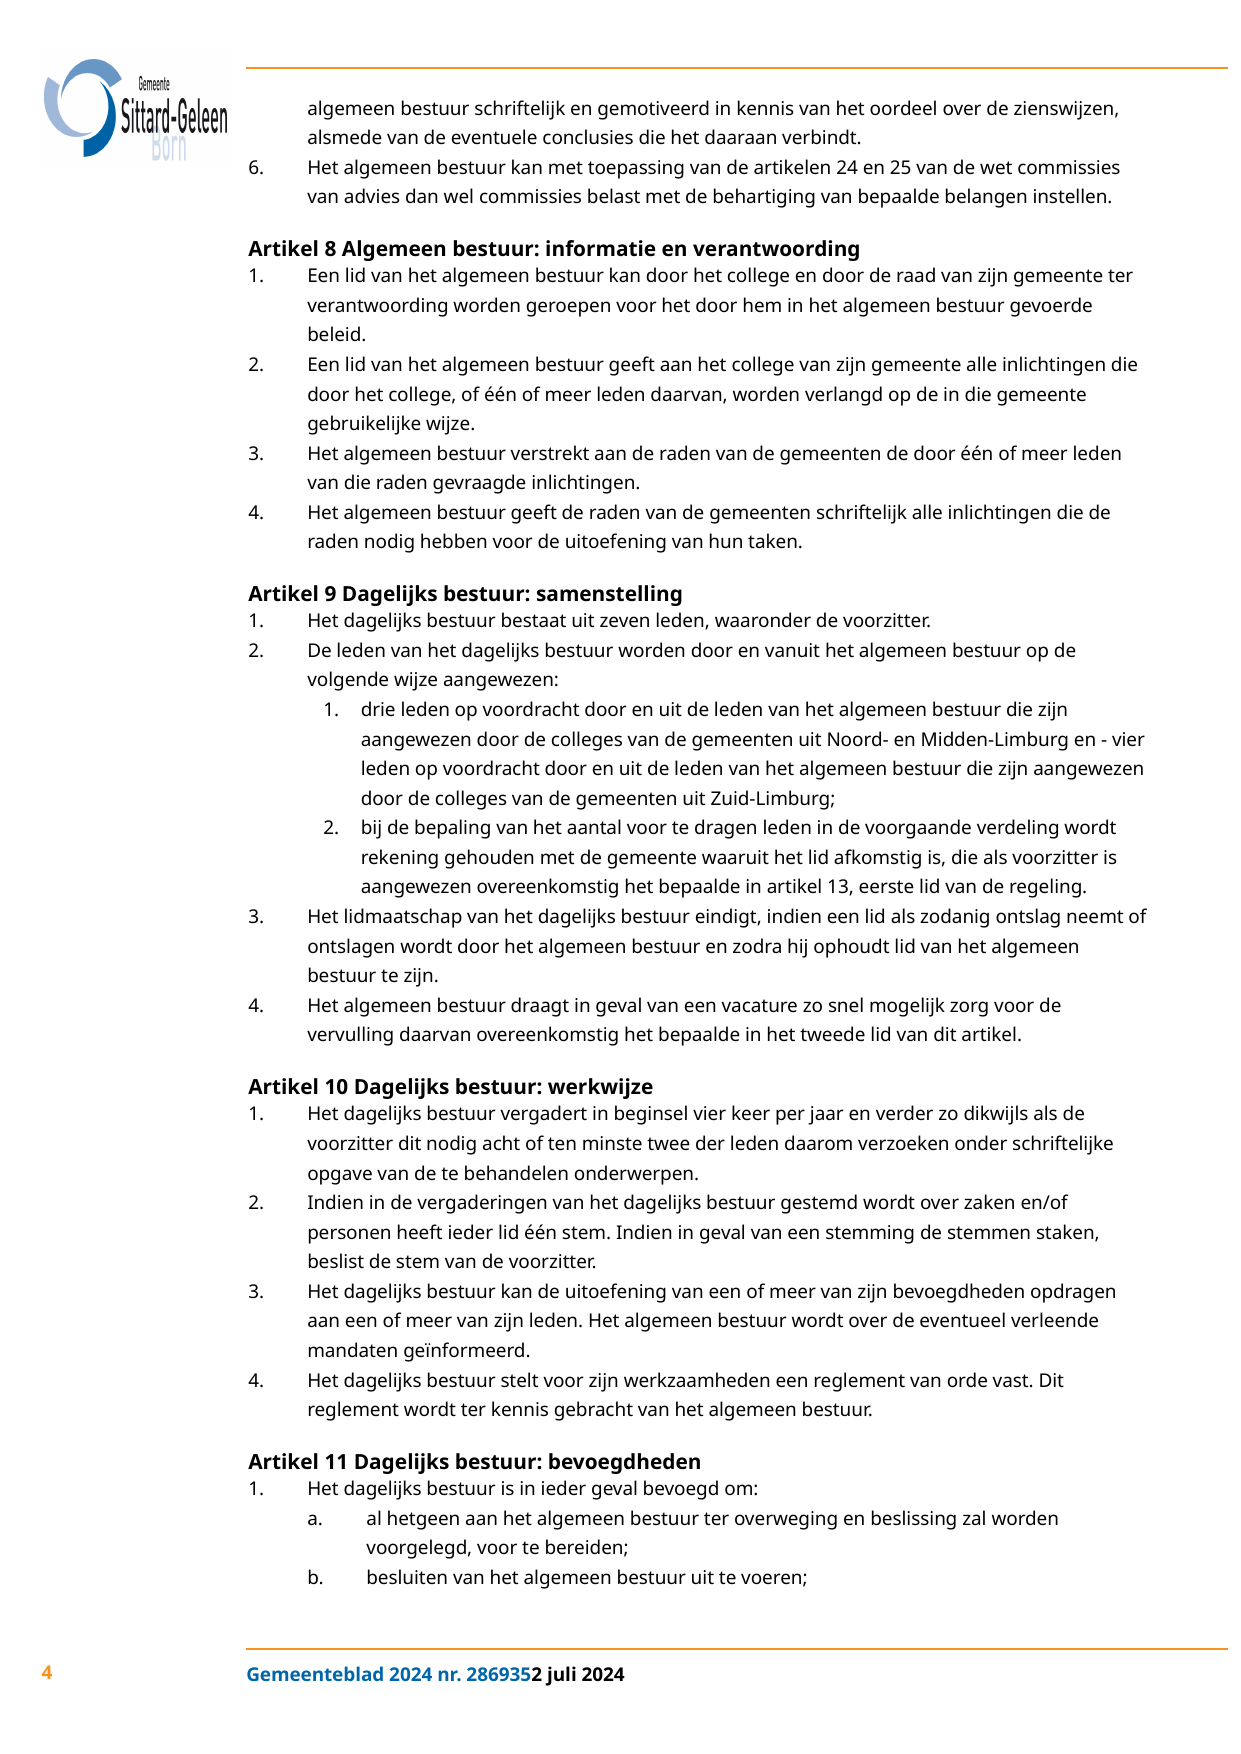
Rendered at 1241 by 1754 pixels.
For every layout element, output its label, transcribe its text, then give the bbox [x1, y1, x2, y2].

list drie leden op voordracht door en uit de leden van het algemeen bestuur die zijn aangewezen door de colleges van de gemeenten uit Noord- en Midden-Limburg en - vier leden op voordracht door en uit de leden van het algemeen bestuur die zijn aangewezen door de colleges van de gemeenten uit Zuid-Limburg; [323, 696, 1152, 811]
list Het dagelijks bestuur bestaat uit zeven leden, waaronder de voorzitter. [248, 607, 1152, 633]
list Een lid van het algemeen bestuur geeft aan het college van zijn gemeente alle inlichtingen die door het college, of één of meer leden daarvan, worden verlangd op de in die gemeente gebruikelijke wijze. [248, 351, 1152, 436]
picture [41, 47, 231, 172]
list Het dagelijks bestuur is in ieder geval bevoegd om: [248, 1475, 1152, 1501]
text Artikel 11 Dagelijks bestuur: bevoegdheden [248, 1447, 1152, 1475]
list Een lid van het algemeen bestuur kan door het college en door de raad van zijn gemeente ter verantwoording worden geroepen voor het door hem in het algemeen bestuur gevoerde beleid. [248, 262, 1152, 347]
list Indien in de vergaderingen van het dagelijks bestuur gestemd wordt over zaken en/of personen heeft ieder lid één stem. Indien in geval van een stemming de stemmen staken, beslist de stem van de voorzitter. [248, 1189, 1152, 1274]
list al hetgeen aan het algemeen bestuur ter overweging en beslissing zal worden voorgelegd, voor te bereiden; [307, 1505, 1152, 1560]
text Artikel 9 Dagelijks bestuur: samenstelling [248, 579, 1152, 607]
list algemeen bestuur schriftelijk en gemotiveerd in kennis van het oordeel over de zienswijzen, alsmede van de eventuele conclusies die het daaraan verbindt. [248, 95, 1152, 150]
list De leden van het dagelijks bestuur worden door en vanuit het algemeen bestuur op de volgende wijze aangewezen: [248, 637, 1152, 692]
list Het dagelijks bestuur stelt voor zijn werkzaamheden een reglement van orde vast. Dit reglement wordt ter kennis gebracht van het algemeen bestuur. [248, 1367, 1152, 1422]
list Het algemeen bestuur kan met toepassing van de artikelen 24 en 25 van de wet commissies van advies dan wel commissies belast met de behartiging van bepaalde belangen instellen. [248, 154, 1152, 209]
list besluiten van het algemeen bestuur uit te voeren; [307, 1564, 1152, 1590]
text Artikel 8 Algemeen bestuur: informatie en verantwoording [248, 234, 1152, 262]
text Artikel 10 Dagelijks bestuur: werkwijze [248, 1072, 1152, 1101]
list Het algemeen bestuur geeft de raden van de gemeenten schriftelijk alle inlichtingen die de raden nodig hebben voor de uitoefening van hun taken. [248, 499, 1152, 554]
list bij de bepaling van het aantal voor te dragen leden in de voorgaande verdeling wordt rekening gehouden met de gemeente waaruit het lid afkomstig is, die als voorzitter is aangewezen overeenkomstig het bepaalde in artikel 13, eerste lid van de regeling. [323, 814, 1152, 899]
list Het dagelijks bestuur kan de uitoefening van een of meer van zijn bevoegdheden opdragen aan een of meer van zijn leden. Het algemeen bestuur wordt over de eventueel verleende mandaten geïnformeerd. [248, 1278, 1152, 1363]
list Het algemeen bestuur verstrekt aan de raden van de gemeenten de door één of meer leden van die raden gevraagde inlichtingen. [248, 440, 1152, 495]
list Het lidmaatschap van het dagelijks bestuur eindigt, indien een lid als zodanig ontslag neemt of ontslagen wordt door het algemeen bestuur en zodra hij ophoudt lid van het algemeen bestuur te zijn. [248, 903, 1152, 988]
list Het dagelijks bestuur vergadert in beginsel vier keer per jaar en verder zo dikwijls als de voorzitter dit nodig acht of ten minste twee der leden daarom verzoeken onder schriftelijke opgave van de te behandelen onderwerpen. [248, 1101, 1152, 1185]
list Het algemeen bestuur draagt in geval van een vacature zo snel mogelijk zorg voor de vervulling daarvan overeenkomstig het bepaalde in het tweede lid van dit artikel. [248, 992, 1152, 1047]
